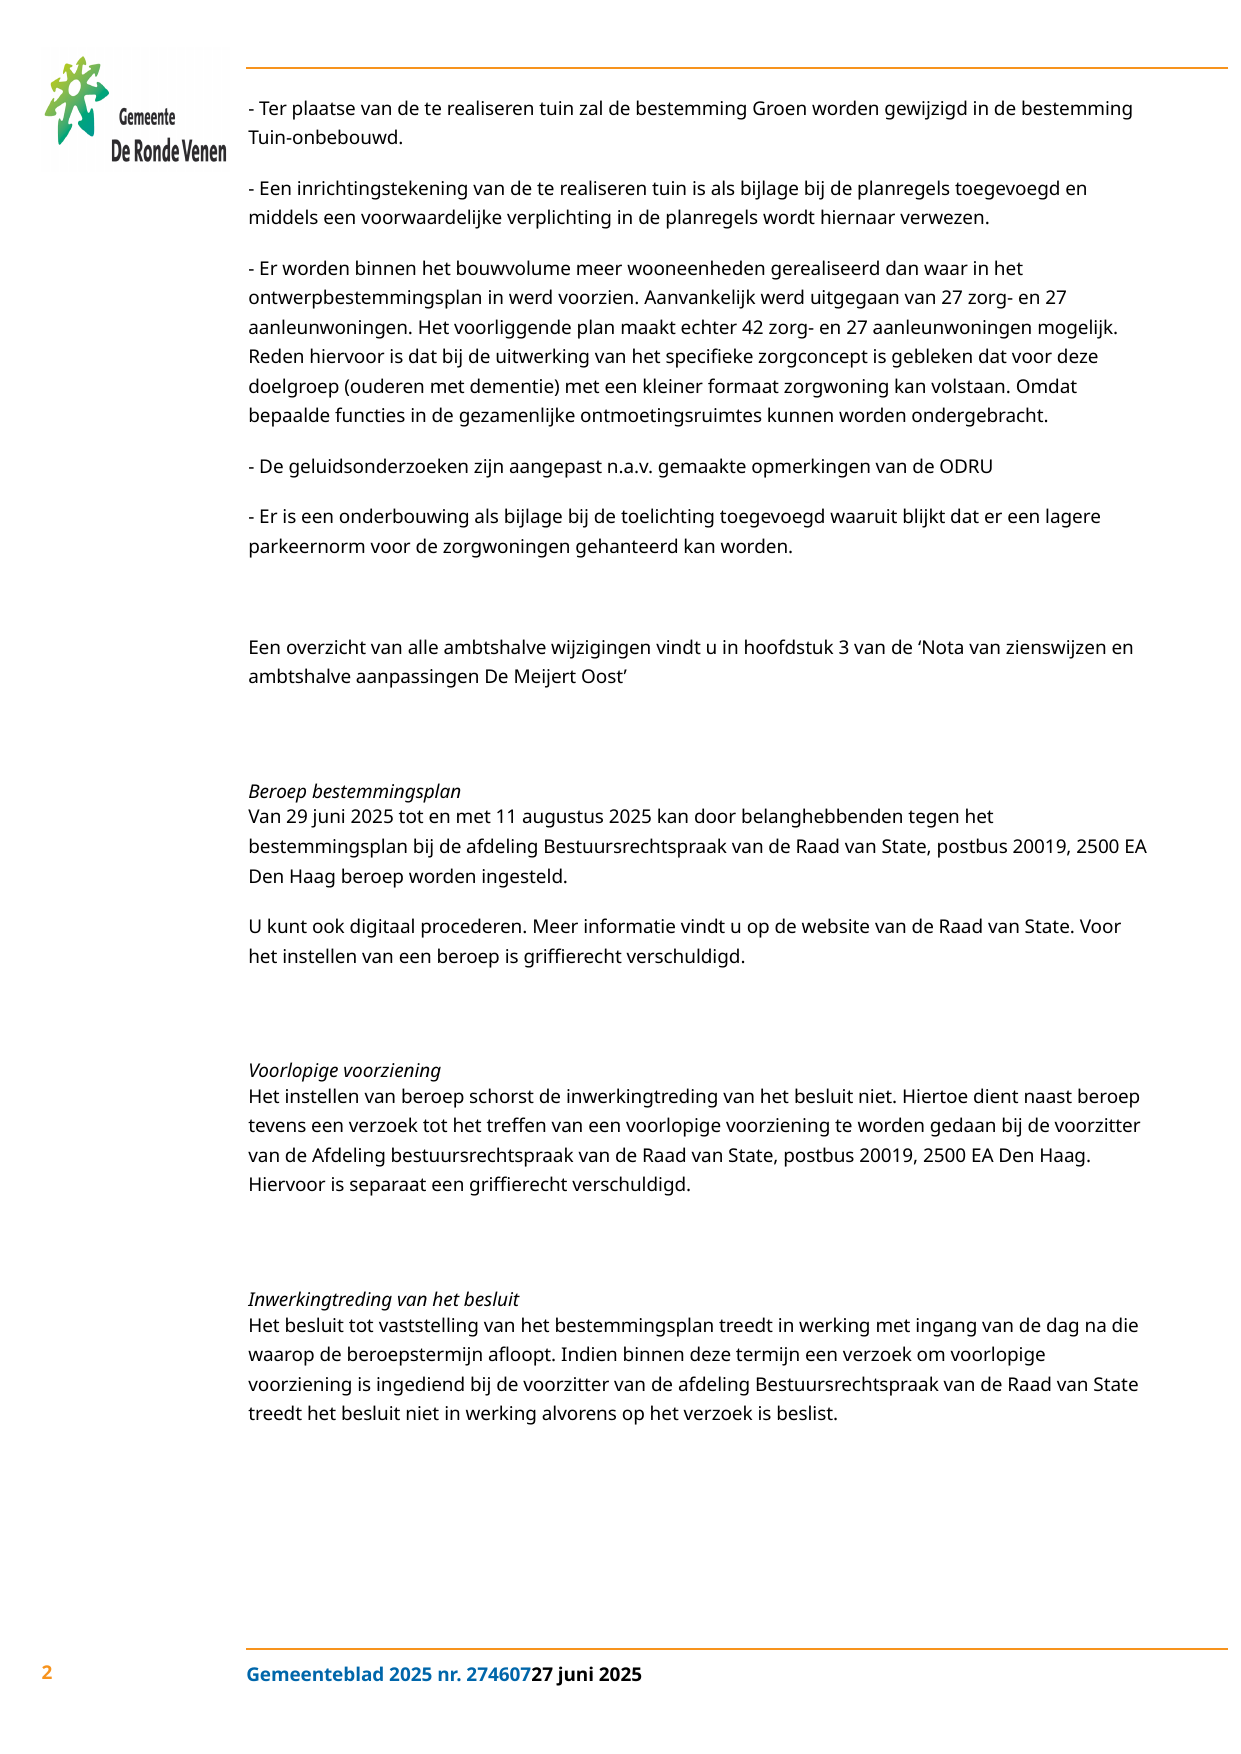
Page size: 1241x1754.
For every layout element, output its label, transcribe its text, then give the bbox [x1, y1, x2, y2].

text - Er is een onderbouwing als bijlage bij de toelichting toegevoegd waaruit blijkt dat er een lagere parkeernorm voor de zorgwoningen gehanteerd kan worden. [248, 503, 1152, 559]
text U kunt ook digitaal procederen. Meer informatie vindt u op de website van de Raad van State. Voor het instellen van een beroep is griffierecht verschuldigd. [248, 913, 1152, 968]
text Inwerkingtreding van het besluit [248, 1286, 1152, 1312]
text - Ter plaatse van de te realiseren tuin zal de bestemming Groen worden gewijzigd in de bestemming Tuin-onbebouwd. [248, 95, 1152, 150]
text - Er worden binnen het bouwvolume meer wooneenheden gerealiseerd dan waar in het ontwerpbestemmingsplan in werd voorzien. Aanvankelijk werd uitgegaan van 27 zorg- en 27 aanleunwoningen. Het voorliggende plan maakt echter 42 zorg- en 27 aanleunwoningen mogelijk. Reden hiervoor is dat bij de uitwerking van het specifieke zorgconcept is gebleken dat voor deze doelgroep (ouderen met dementie) met een kleiner formaat zorgwoning kan volstaan. Omdat bepaalde functies in de gezamenlijke ontmoetingsruimtes kunnen worden ondergebracht. [248, 255, 1152, 428]
text Voorlopige voorziening [248, 1057, 1152, 1083]
text Het instellen van beroep schorst de inwerkingtreding van het besluit niet. Hiertoe dient naast beroep tevens een verzoek tot het treffen van een voorlopige voorziening te worden gedaan bij de voorzitter van de Afdeling bestuursrechtspraak van de Raad van State, postbus 20019, 2500 EA Den Haag. Hiervoor is separaat een griffierecht verschuldigd. [248, 1083, 1152, 1197]
picture [41, 47, 231, 172]
text Een overzicht van alle ambtshalve wijzigingen vindt u in hoofdstuk 3 van de ‘Nota van zienswijzen en ambtshalve aanpassingen De Meijert Oost’ [248, 634, 1152, 689]
text Het besluit tot vaststelling van het bestemmingsplan treedt in werking met ingang van de dag na die waarop de beroepstermijn afloopt. Indien binnen deze termijn een verzoek om voorlopige voorziening is ingediend bij de voorzitter van de afdeling Bestuursrechtspraak van de Raad van State treedt het besluit niet in werking alvorens op het verzoek is beslist. [248, 1312, 1152, 1426]
text Beroep bestemmingsplan [248, 778, 1152, 804]
text - De geluidsonderzoeken zijn aangepast n.a.v. gemaakte opmerkingen van de ODRU [248, 453, 1152, 479]
text - Een inrichtingstekening van de te realiseren tuin is als bijlage bij de planregels toegevoegd en middels een voorwaardelijke verplichting in de planregels wordt hiernaar verwezen. [248, 175, 1152, 230]
text Van 29 juni 2025 tot en met 11 augustus 2025 kan door belanghebbenden tegen het bestemmingsplan bij de afdeling Bestuursrechtspraak van de Raad van State, postbus 20019, 2500 EA Den Haag beroep worden ingesteld. [248, 804, 1152, 888]
